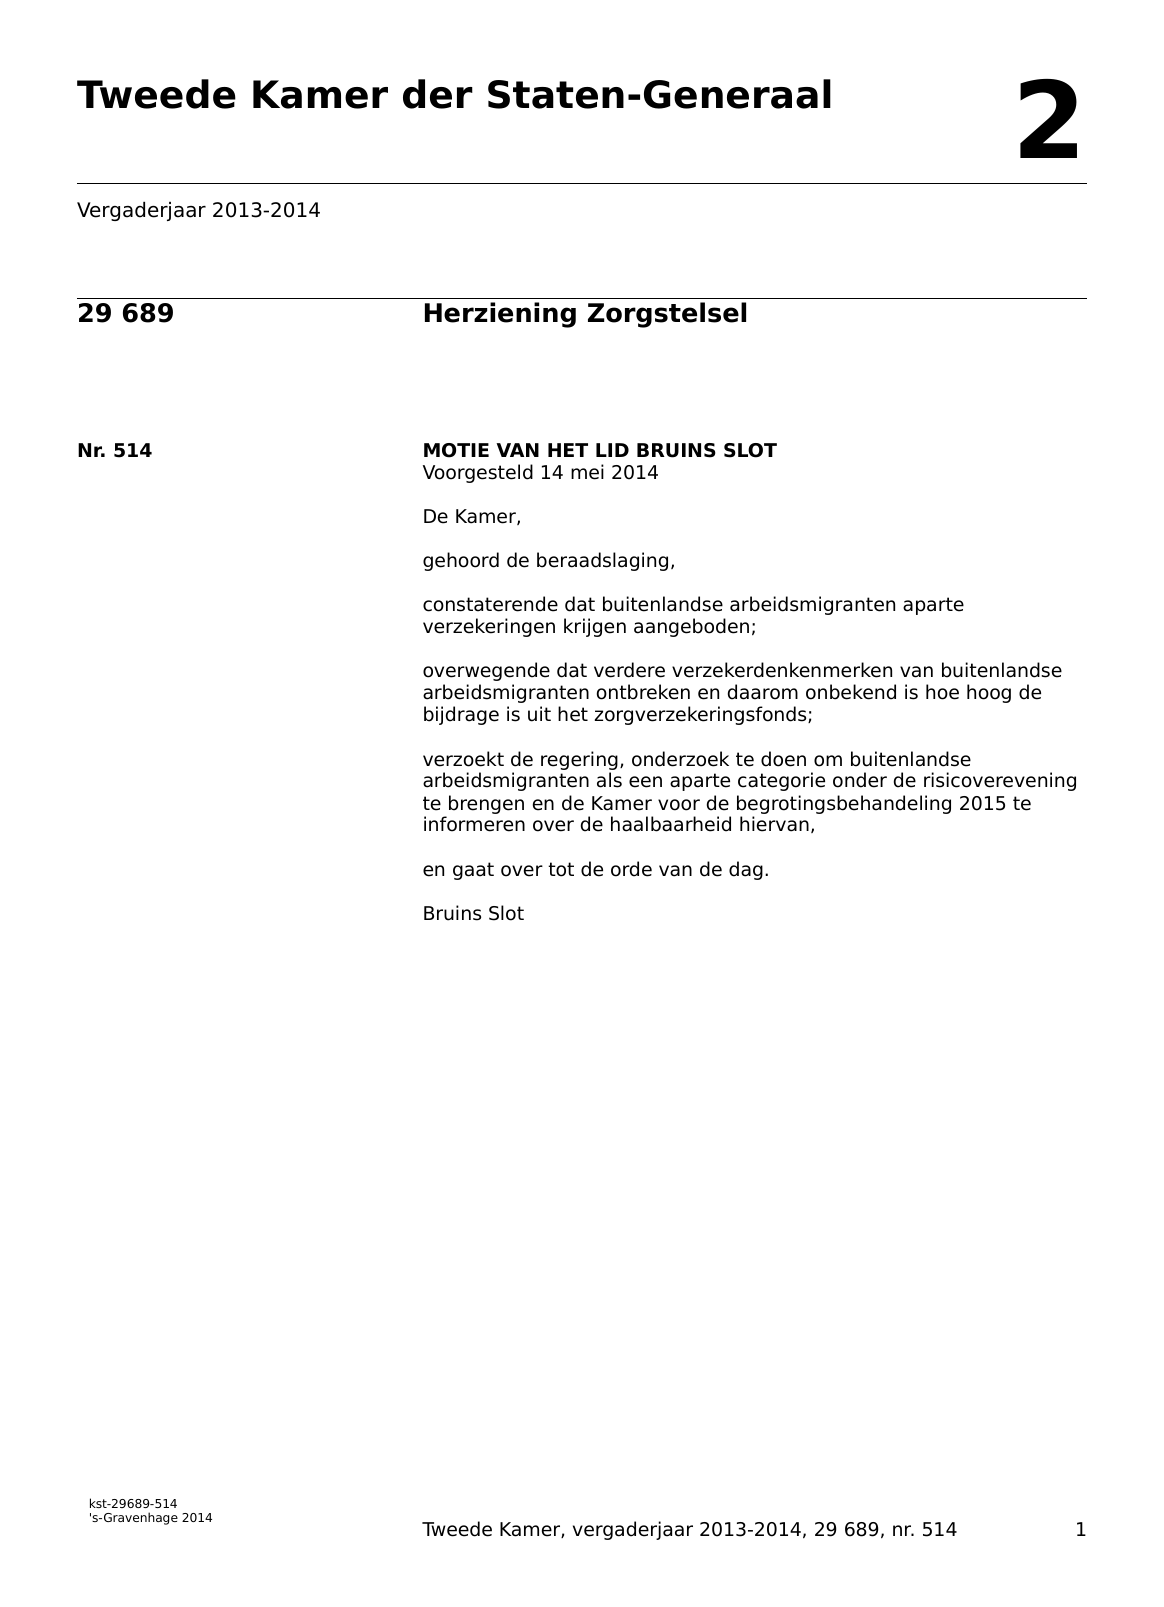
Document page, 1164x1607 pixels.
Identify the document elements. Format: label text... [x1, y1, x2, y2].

text Voorgesteld 14 mei 2014 [422, 462, 1087, 484]
subtitle Nr. 514 MOTIE VAN HET LID BRUINS SLOT [77, 440, 1087, 462]
text overwegende dat verdere verzekerdenkenmerken van buitenlandse arbeidsmigranten ontbreken en daarom onbekend is hoe hoog de bijdrage is uit het zorgverzekeringsfonds; [422, 660, 1087, 726]
table_header 2 [886, 59, 1087, 183]
text verzoekt de regering, onderzoek te doen om buitenlandse arbeidsmigranten als een aparte categorie onder de risicoverevening te brengen en de Kamer voor de begrotingsbehandeling 2015 te informeren over de haalbaarheid hiervan, [422, 748, 1087, 836]
text Bruins Slot [422, 903, 1087, 925]
text en gaat over tot de orde van de dag. [422, 858, 1087, 881]
text De Kamer, [422, 506, 1087, 528]
subtitle 29 689 Herziening Zorgstelsel [77, 299, 1087, 329]
text constaterende dat buitenlandse arbeidsmigranten aparte verzekeringen krijgen aangeboden; [422, 594, 1087, 638]
table_header Tweede Kamer der Staten-Generaal [77, 59, 886, 183]
text kst-29689-514 [88, 1497, 323, 1511]
table_cell Vergaderjaar 2013-2014 [77, 184, 1087, 298]
text gehoord de beraadslaging, [422, 550, 1087, 572]
text 's-Gravenhage 2014 [88, 1511, 323, 1525]
